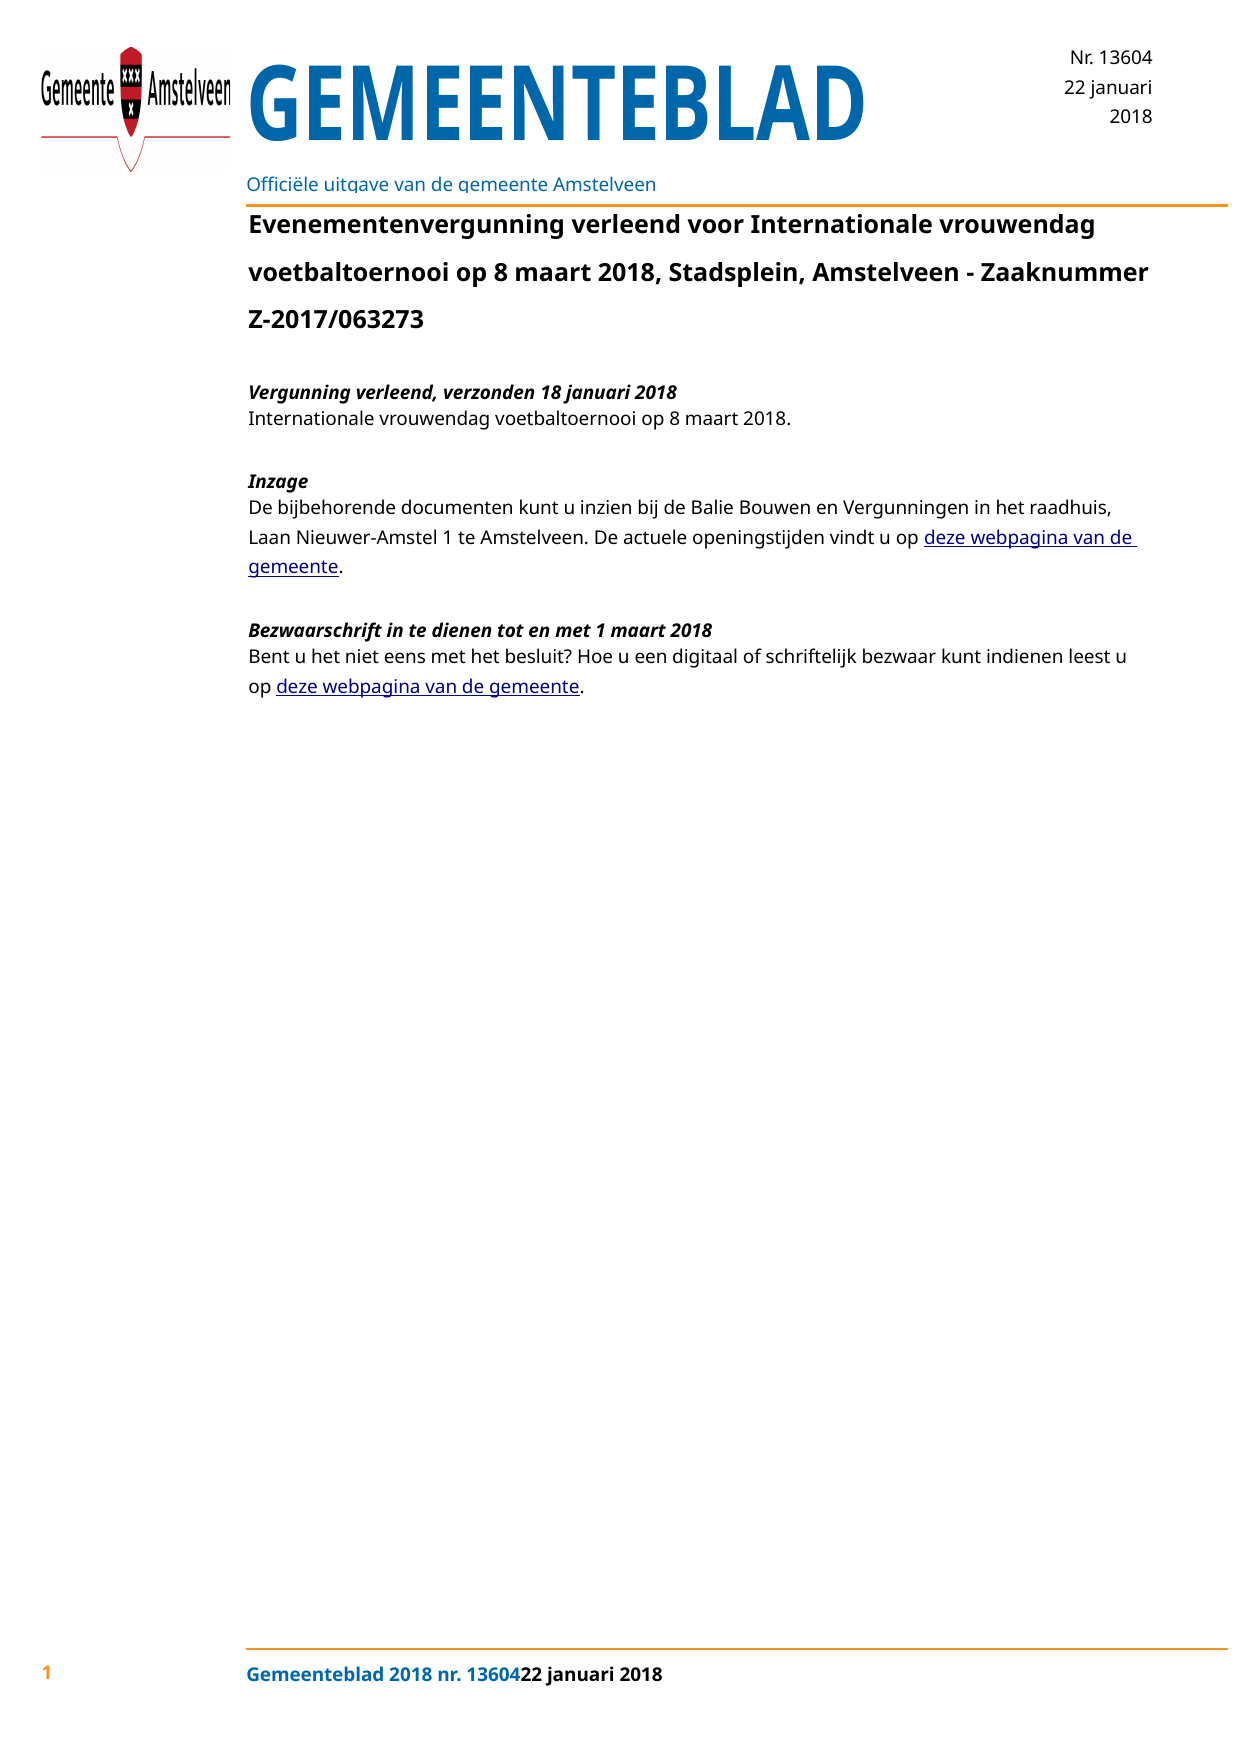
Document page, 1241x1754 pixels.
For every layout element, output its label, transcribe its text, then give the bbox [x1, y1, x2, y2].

text De bijbehorende documenten kunt u inzien bij de Balie Bouwen en Vergunningen in het raadhuis, Laan Nieuwer-Amstel 1 te Amstelveen. De actuele openingstijden vindt u op deze webpagina van de gemeente. [248, 494, 1152, 579]
text Evenementenvergunning verleend voor Internationale vrouwendag voetbaltoernooi op 8 maart 2018, Stadsplein, Amstelveen - Zaaknummer Z-2017/063273 [248, 207, 1152, 336]
text Internationale vrouwendag voetbaltoernooi op 8 maart 2018. [248, 405, 1152, 431]
picture [41, 47, 231, 172]
text Vergunning verleend, verzonden 18 januari 2018 [248, 379, 1152, 405]
text Bent u het niet eens met het besluit? Hoe u een digitaal of schriftelijk bezwaar kunt indienen leest u op deze webpagina van de gemeente. [248, 643, 1152, 699]
text Bezwaarschrift in te dienen tot en met 1 maart 2018 [248, 618, 1152, 643]
text Inzage [248, 469, 1152, 494]
